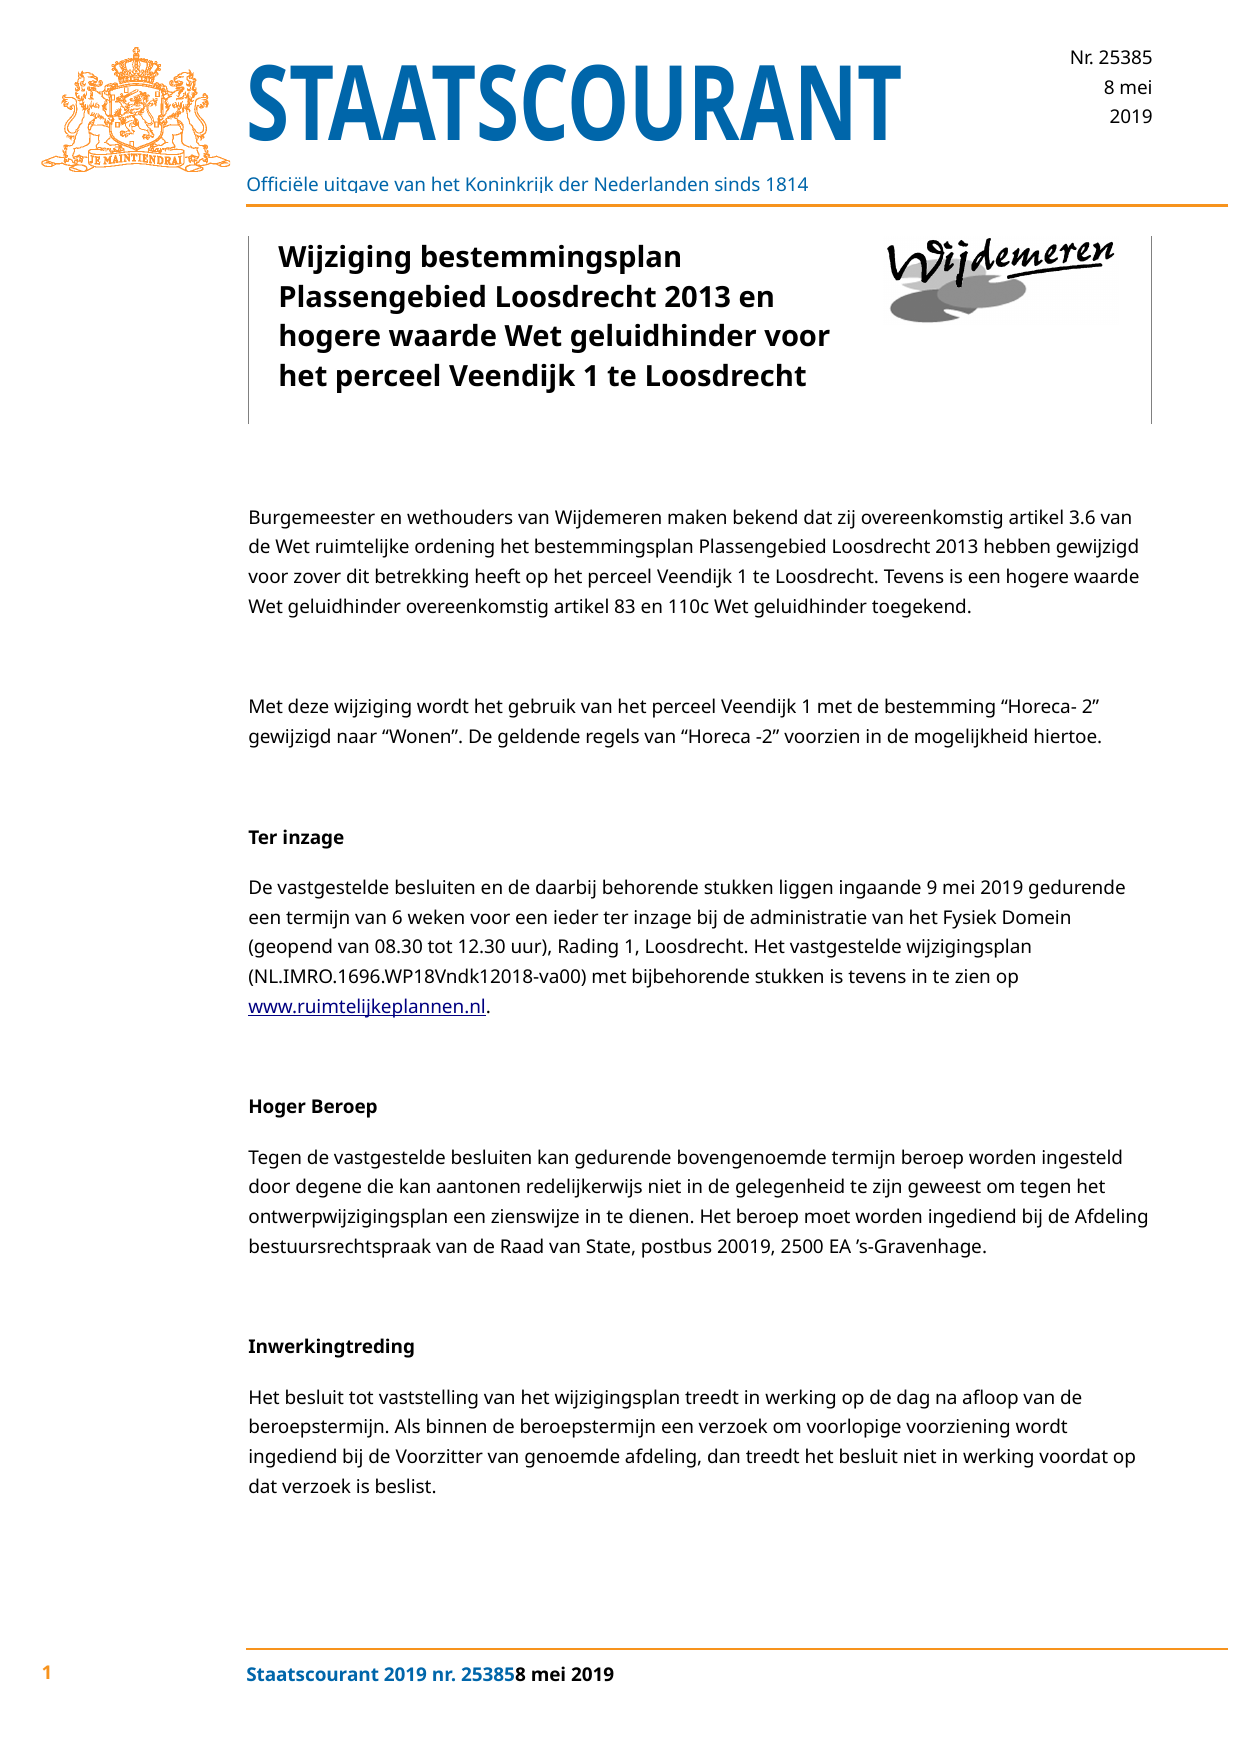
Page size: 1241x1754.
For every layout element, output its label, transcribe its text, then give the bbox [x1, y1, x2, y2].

text Inwerkingtreding [248, 1334, 1152, 1359]
table_header Wijziging bestemmingsplan Plassengebied Loosdrecht 2013 en hogere waarde Wet geluidhinder voor het perceel Veendijk 1 te Loosdrecht [249, 236, 850, 424]
text Burgemeester en wethouders van Wijdemeren maken bekend dat zij overeenkomstig artikel 3.6 van de Wet ruimtelijke ordening het bestemmingsplan Plassengebied Loosdrecht 2013 hebben gewijzigd voor zover dit betrekking heeft op het perceel Veendijk 1 te Loosdrecht. Tevens is een hogere waarde Wet geluidhinder overeenkomstig artikel 83 en 110c Wet geluidhinder toegekend. [248, 504, 1152, 618]
picture [41, 47, 231, 172]
text Het besluit tot vaststelling van het wijzigingsplan treedt in werking op de dag na afloop van de beroepstermijn. Als binnen de beroepstermijn een verzoek om voorlopige voorziening wordt ingediend bij de Voorzitter van genoemde afdeling, dan treedt het besluit niet in werking voordat op dat verzoek is beslist. [248, 1384, 1152, 1498]
text Ter inzage [248, 824, 1152, 850]
text Hoger Beroep [248, 1094, 1152, 1119]
text De vastgestelde besluiten en de daarbij behorende stukken liggen ingaande 9 mei 2019 gedurende een termijn van 6 weken voor een ieder ter inzage bij de administratie van het Fysiek Domein (geopend van 08.30 tot 12.30 uur), Rading 1, Loosdrecht. Het vastgestelde wijzigingsplan (NL.IMRO.1696.WP18Vndk12018-va00) met bijbehorende stukken is tevens in te zien op www.ruimtelijkeplannen.nl. [248, 874, 1152, 1018]
picture [882, 236, 1119, 325]
text Tegen de vastgestelde besluiten kan gedurende bovengenoemde termijn beroep worden ingesteld door degene die kan aantonen redelijkerwijs niet in de gelegenheid te zijn geweest om tegen het ontwerpwijzigingsplan een zienswijze in te dienen. Het beroep moet worden ingediend bij de Afdeling bestuursrechtspraak van de Raad van State, postbus 20019, 2500 EA ’s-Gravenhage. [248, 1144, 1152, 1258]
text Met deze wijziging wordt het gebruik van het perceel Veendijk 1 met de bestemming “Horeca- 2” gewijzigd naar “Wonen”. De geldende regels van “Horeca -2” voorzien in de mogelijkheid hiertoe. [248, 694, 1152, 749]
table_header [850, 236, 1151, 424]
